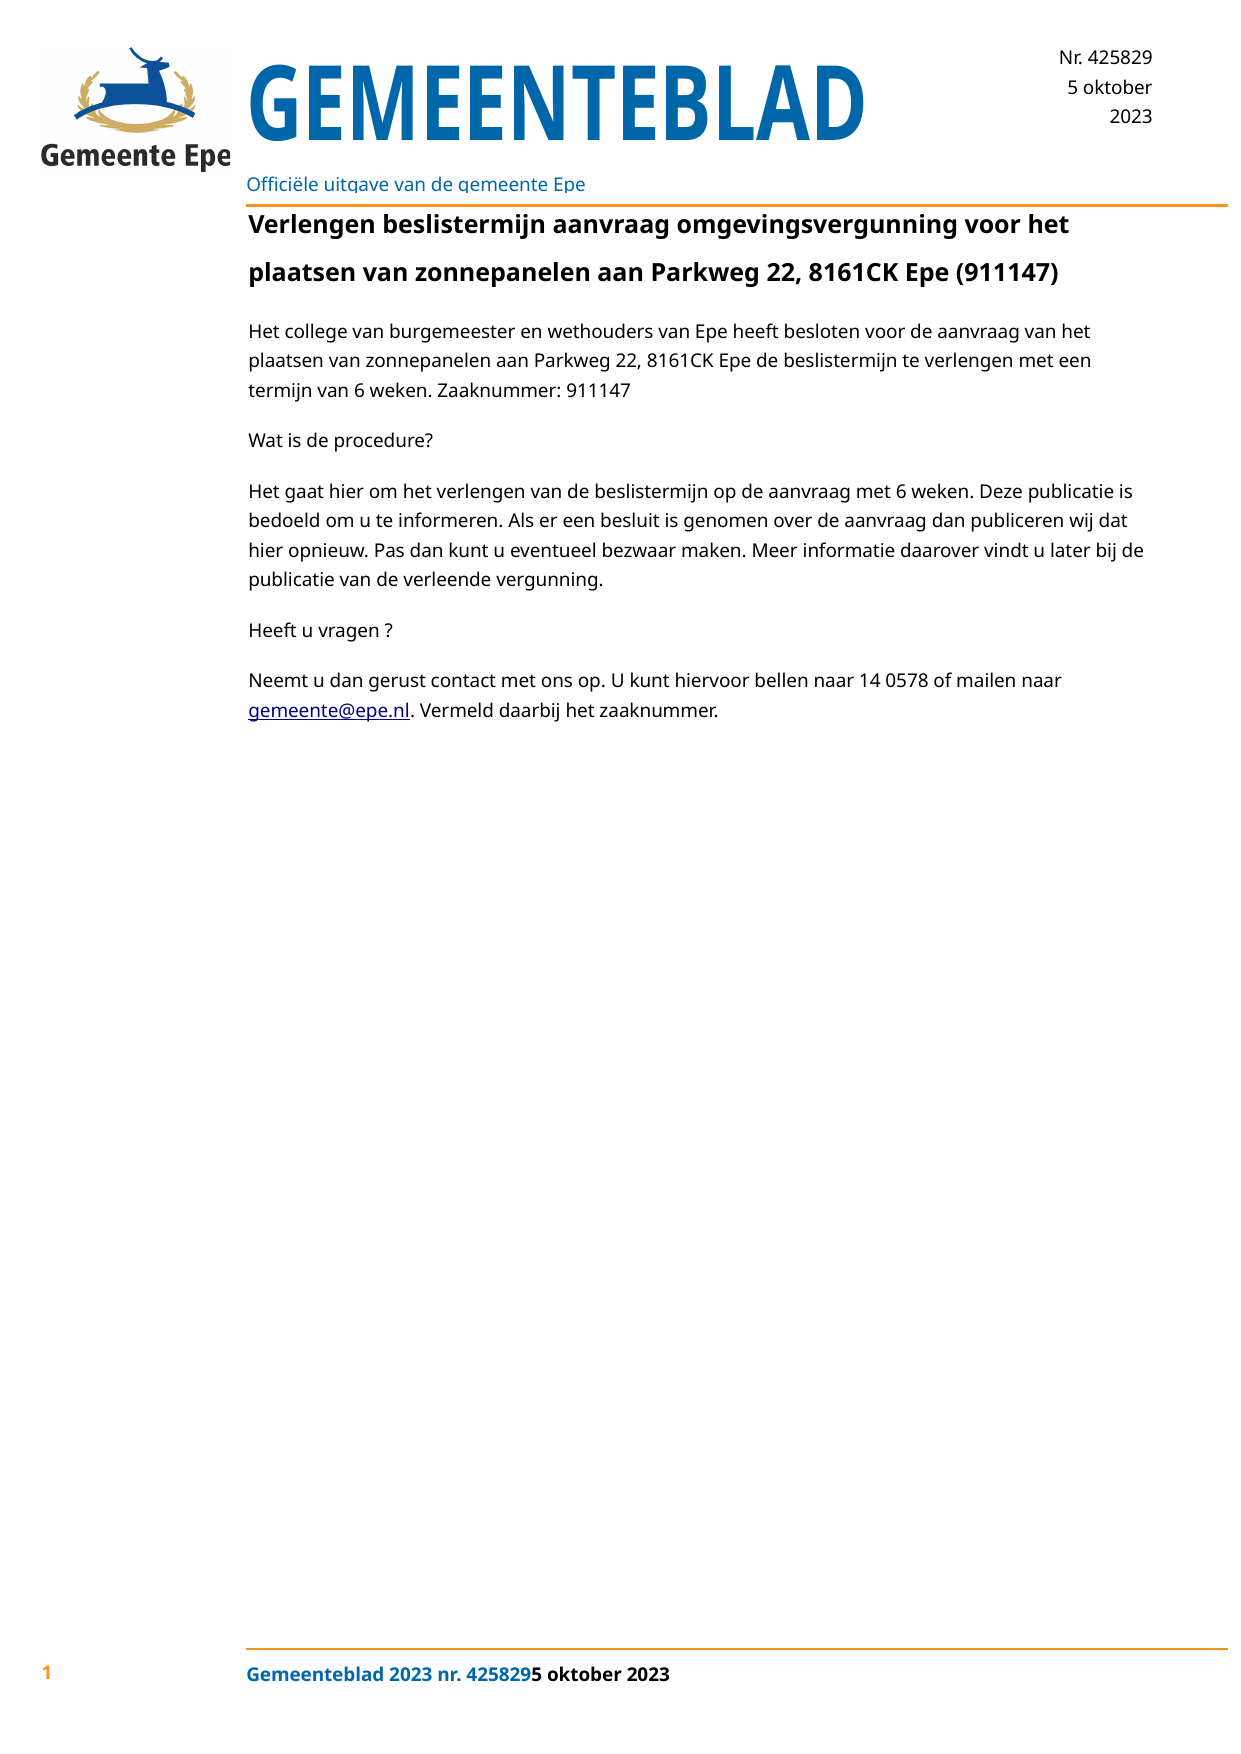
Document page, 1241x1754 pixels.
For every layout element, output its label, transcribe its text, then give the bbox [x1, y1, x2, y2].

text Het college van burgemeester en wethouders van Epe heeft besloten voor de aanvraag van het plaatsen van zonnepanelen aan Parkweg 22, 8161CK Epe de beslistermijn te verlengen met een termijn van 6 weken. Zaaknummer: 911147 [248, 318, 1152, 403]
text Verlengen beslistermijn aanvraag omgevingsvergunning voor het plaatsen van zonnepanelen aan Parkweg 22, 8161CK Epe (911147) [248, 207, 1152, 288]
text Het gaat hier om het verlengen van de beslistermijn op de aanvraag met 6 weken. Deze publicatie is bedoeld om u te informeren. Als er een besluit is genomen over de aanvraag dan publiceren wij dat hier opnieuw. Pas dan kunt u eventueel bezwaar maken. Meer informatie daarover vindt u later bij de publicatie van de verleende vergunning. [248, 478, 1152, 592]
text Wat is de procedure? [248, 427, 1152, 453]
text Heeft u vragen ? [248, 617, 1152, 643]
text Neemt u dan gerust contact met ons op. U kunt hiervoor bellen naar 14 0578 of mailen naar gemeente@epe.nl. Vermeld daarbij het zaaknummer. [248, 667, 1152, 723]
picture [41, 47, 231, 172]
